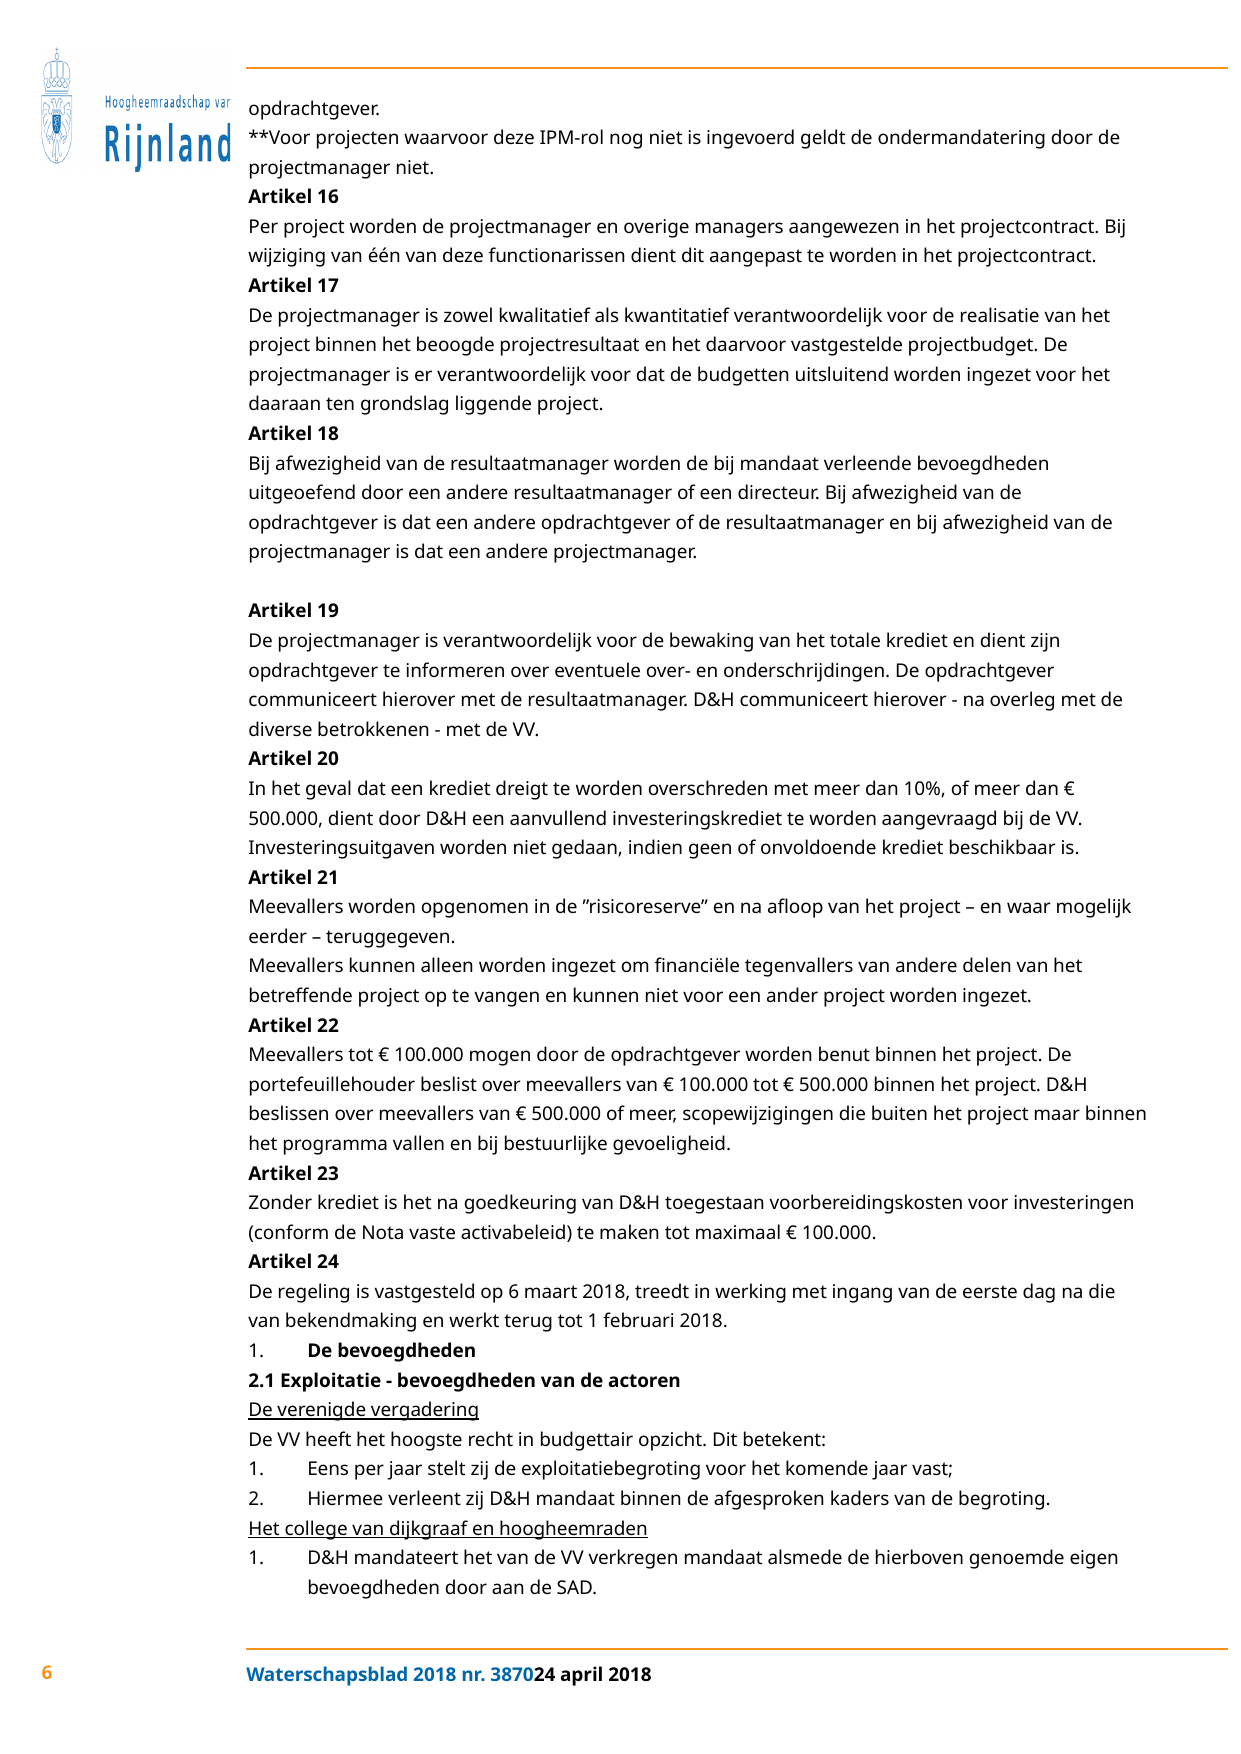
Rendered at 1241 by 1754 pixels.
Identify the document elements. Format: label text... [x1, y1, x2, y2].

text Artikel 20 [248, 746, 1152, 771]
text Het college van dijkgraaf en hoogheemraden [248, 1515, 1152, 1541]
text Artikel 22 [248, 1012, 1152, 1038]
list De bevoegdheden [248, 1337, 1152, 1363]
text Per project worden de projectmanager en overige managers aangewezen in het projectcontract. Bij wijziging van één van deze functionarissen dient dit aangepast te worden in het projectcontract. [248, 213, 1152, 268]
text Meevallers kunnen alleen worden ingezet om financiële tegenvallers van andere delen van het betreffende project op te vangen en kunnen niet voor een ander project worden ingezet. [248, 953, 1152, 1008]
text 2.1 Exploitatie - bevoegdheden van de actoren [248, 1367, 1152, 1393]
text Zonder krediet is het na goedkeuring van D&H toegestaan voorbereidingskosten voor investeringen (conform de Nota vaste activabeleid) te maken tot maximaal € 100.000. [248, 1189, 1152, 1245]
text Artikel 18 [248, 420, 1152, 446]
text Meevallers worden opgenomen in de ”risicoreserve” en na afloop van het project – en waar mogelijk eerder – teruggegeven. [248, 893, 1152, 949]
text Artikel 16 [248, 183, 1152, 209]
text De regeling is vastgesteld op 6 maart 2018, treedt in werking met ingang van de eerste dag na die van bekendmaking en werkt terug tot 1 februari 2018. [248, 1278, 1152, 1333]
text Artikel 24 [248, 1248, 1152, 1274]
text De projectmanager is zowel kwalitatief als kwantitatief verantwoordelijk voor de realisatie van het project binnen het beoogde projectresultaat en het daarvoor vastgestelde projectbudget. De projectmanager is er verantwoordelijk voor dat de budgetten uitsluitend worden ingezet voor het daaraan ten grondslag liggende project. [248, 302, 1152, 416]
text Bij afwezigheid van de resultaatmanager worden de bij mandaat verleende bevoegdheden uitgeoefend door een andere resultaatmanager of een directeur. Bij afwezigheid van de opdrachtgever is dat een andere opdrachtgever of de resultaatmanager en bij afwezigheid van de projectmanager is dat een andere projectmanager. [248, 450, 1152, 564]
text De verenigde vergadering [248, 1396, 1152, 1422]
list D&H mandateert het van de VV verkregen mandaat alsmede de hierboven genoemde eigen bevoegdheden door aan de SAD. [248, 1544, 1152, 1600]
list Eens per jaar stelt zij de exploitatiebegroting voor het komende jaar vast; [248, 1456, 1152, 1481]
text Meevallers tot € 100.000 mogen door de opdrachtgever worden benut binnen het project. De portefeuillehouder beslist over meevallers van € 100.000 tot € 500.000 binnen het project. D&H beslissen over meevallers van € 500.000 of meer, scopewijzigingen die buiten het project maar binnen het programma vallen en bij bestuurlijke gevoeligheid. [248, 1041, 1152, 1156]
text Artikel 21 [248, 864, 1152, 890]
text De projectmanager is verantwoordelijk voor de bewaking van het totale krediet en dient zijn opdrachtgever te informeren over eventuele over- en onderschrijdingen. De opdrachtgever communiceert hierover met de resultaatmanager. D&H communiceert hierover - na overleg met de diverse betrokkenen - met de VV. [248, 627, 1152, 742]
list Hiermee verleent zij D&H mandaat binnen de afgesproken kaders van de begroting. [248, 1485, 1152, 1511]
picture [41, 47, 231, 172]
text Artikel 17 [248, 272, 1152, 298]
text Artikel 19 [248, 598, 1152, 623]
text In het geval dat een krediet dreigt te worden overschreden met meer dan 10%, of meer dan € 500.000, dient door D&H een aanvullend investeringskrediet te worden aangevraagd bij de VV. Investeringsuitgaven worden niet gedaan, indien geen of onvoldoende krediet beschikbaar is. [248, 775, 1152, 860]
text opdrachtgever. [248, 95, 1152, 121]
text Artikel 23 [248, 1160, 1152, 1186]
text De VV heeft het hoogste recht in budgettair opzicht. Dit betekent: [248, 1426, 1152, 1452]
text **Voor projecten waarvoor deze IPM-rol nog niet is ingevoerd geldt de ondermandatering door de projectmanager niet. [248, 124, 1152, 180]
